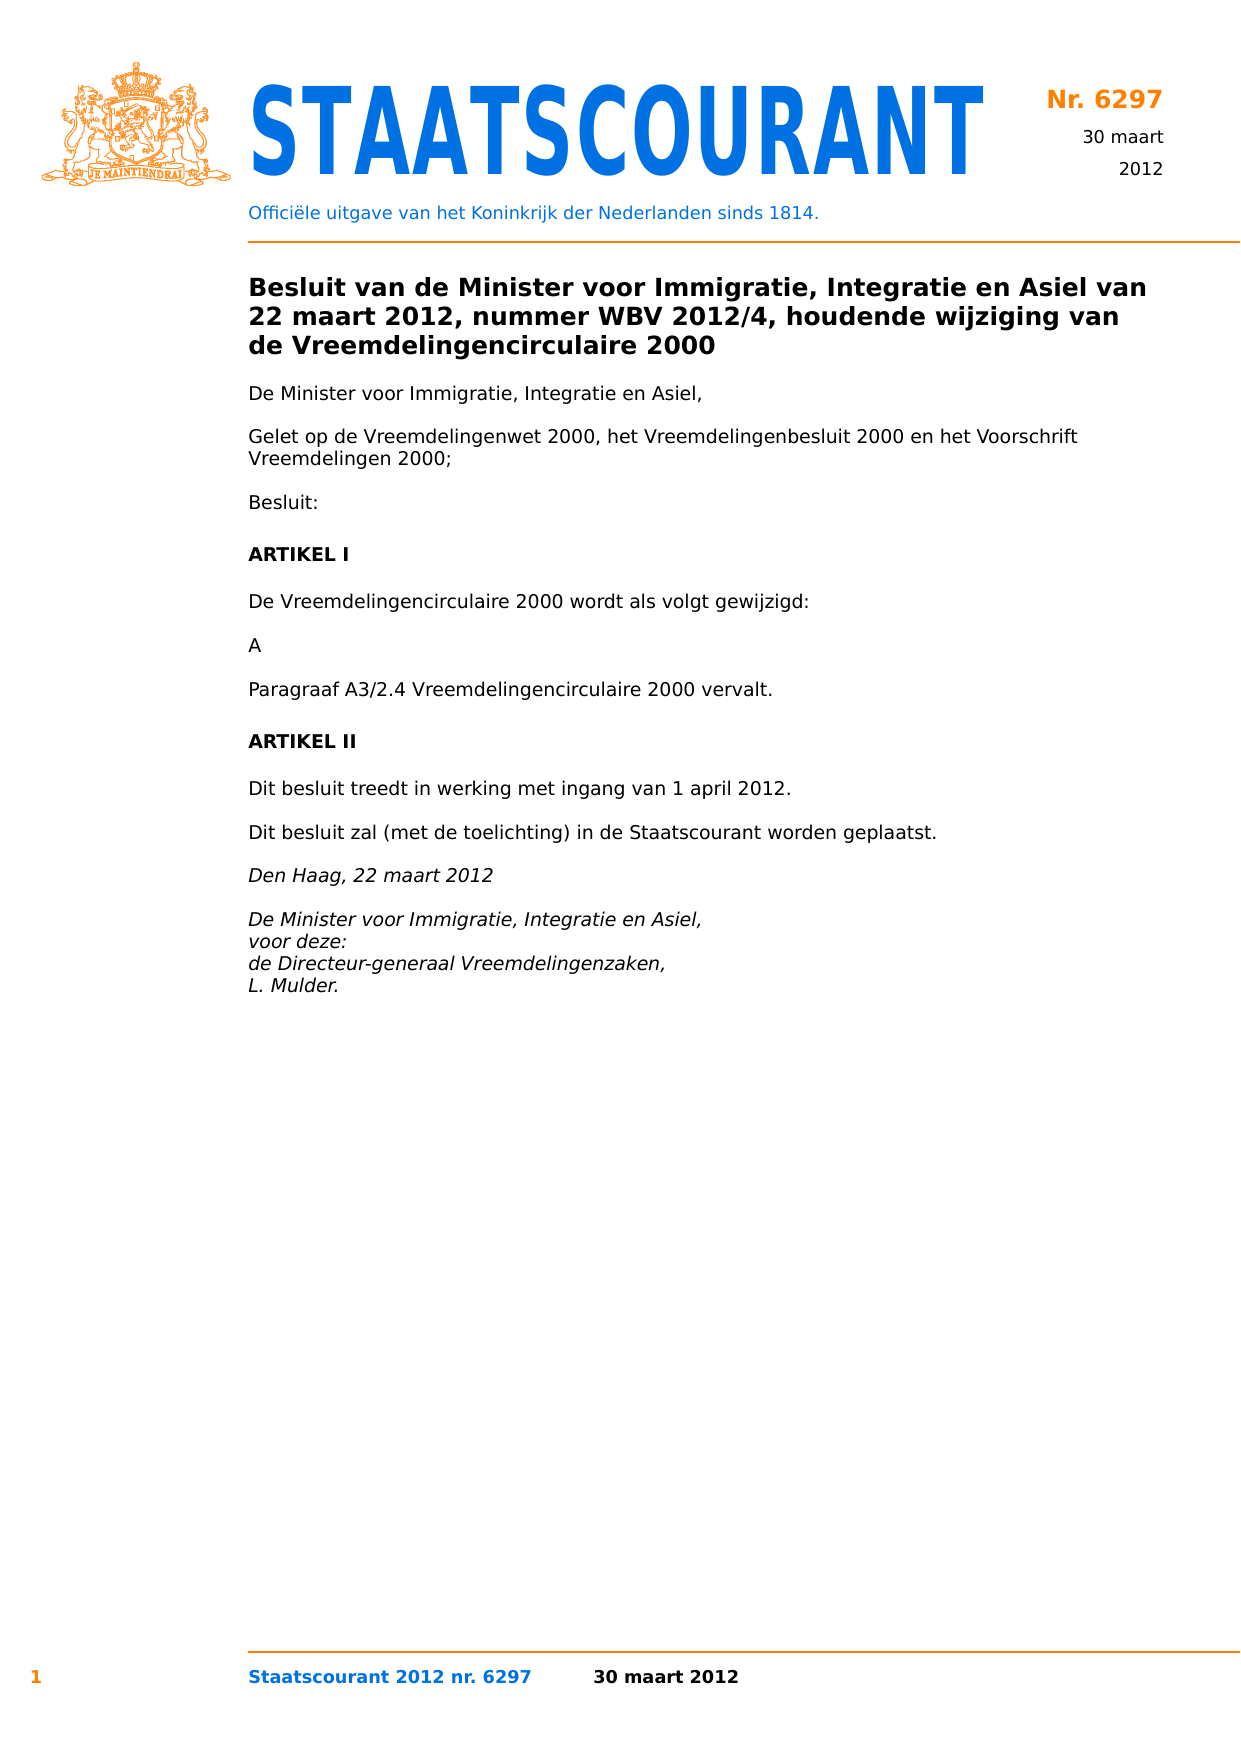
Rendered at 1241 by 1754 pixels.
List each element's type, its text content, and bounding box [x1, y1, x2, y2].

text De Minister voor Immigratie, Integratie en Asiel, voor deze: de Directeur-generaal Vreemdelingenzaken, L. Mulder. [248, 909, 1163, 997]
text Dit besluit zal (met de toelichting) in de Staatscourant worden geplaatst. [248, 822, 1163, 843]
subtitle Besluit van de Minister voor Immigratie, Integratie en Asiel van 22 maart 2012, nummer WBV 2012/4, houdende wijziging van de Vreemdelingencirculaire 2000 [248, 273, 1163, 361]
table_header STAATSCOURANT [248, 62, 998, 203]
text De Vreemdelingencirculaire 2000 wordt als volgt gewijzigd: [248, 591, 1163, 613]
subtitle ARTIKEL II [248, 731, 1163, 753]
text Den Haag, 22 maart 2012 [248, 865, 1163, 887]
subtitle ARTIKEL I [248, 544, 1163, 566]
table_cell 30 maart [998, 121, 1240, 153]
table_cell 2012 [998, 153, 1240, 203]
table_header [25, 62, 248, 241]
text Paragraaf A3/2.4 Vreemdelingencirculaire 2000 vervalt. [248, 679, 1163, 701]
text Dit besluit treedt in werking met ingang van 1 april 2012. [248, 778, 1163, 800]
table_cell Officiële uitgave van het Koninkrijk der Nederlanden sinds 1814. [248, 203, 1240, 241]
text Besluit: [248, 492, 1163, 514]
picture [41, 62, 231, 186]
table_header Nr. 6297 [998, 62, 1240, 121]
text Gelet op de Vreemdelingenwet 2000, het Vreemdelingenbesluit 2000 en het Voorschrift Vreemdelingen 2000; [248, 426, 1163, 470]
text A [248, 635, 1163, 657]
text De Minister voor Immigratie, Integratie en Asiel, [248, 382, 1163, 404]
